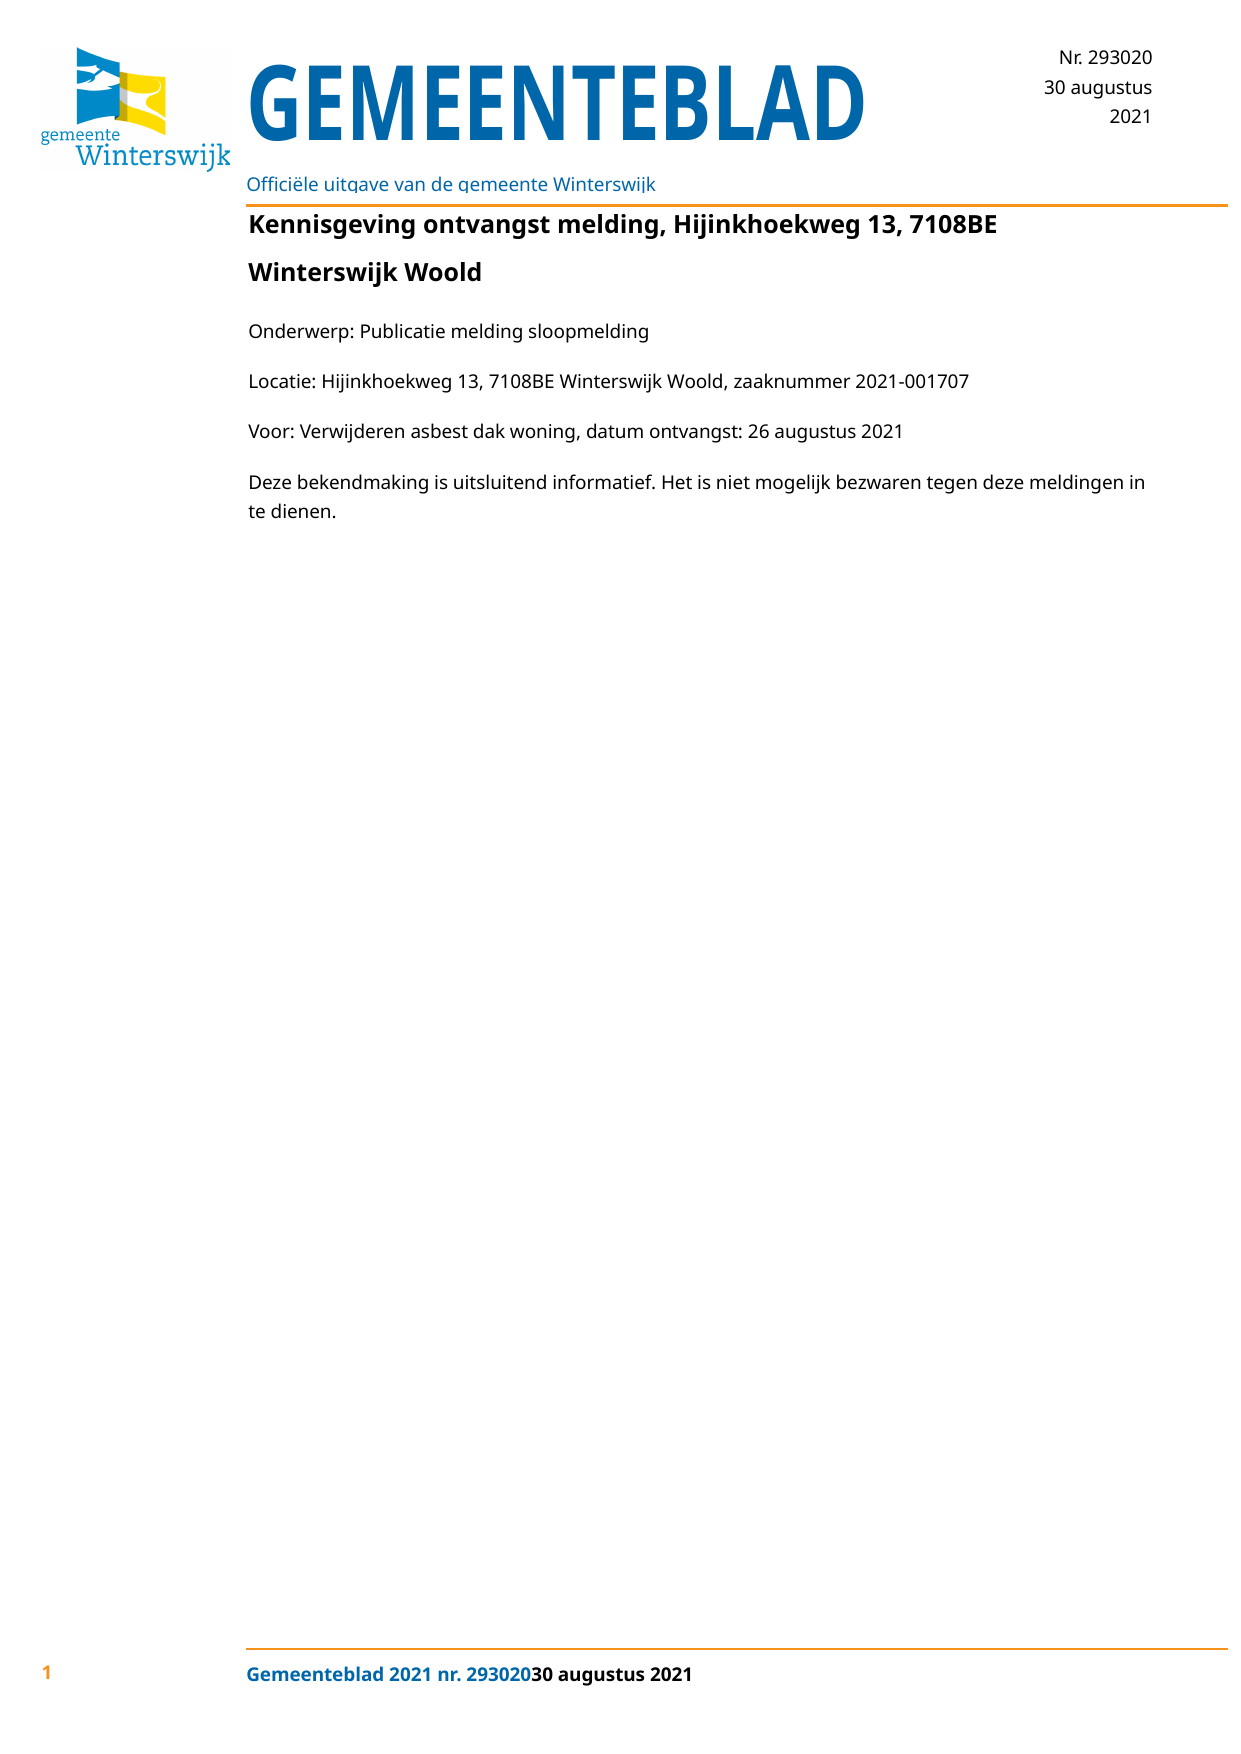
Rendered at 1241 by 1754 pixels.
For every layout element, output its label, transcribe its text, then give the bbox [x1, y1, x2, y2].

picture [225, 153, 231, 162]
text Locatie: Hijinkhoekweg 13, 7108BE Winterswijk Woold, zaaknummer 2021-001707 [248, 368, 1152, 394]
text Kennisgeving ontvangst melding, Hijinkhoekweg 13, 7108BE Winterswijk Woold [248, 207, 1152, 288]
text Onderwerp: Publicatie melding sloopmelding [248, 318, 1152, 344]
picture [41, 47, 231, 172]
text Voor: Verwijderen asbest dak woning, datum ontvangst: 26 augustus 2021 [248, 419, 1152, 444]
text Deze bekendmaking is uitsluitend informatief. Het is niet mogelijk bezwaren tegen deze meldingen in te dienen. [248, 469, 1152, 524]
